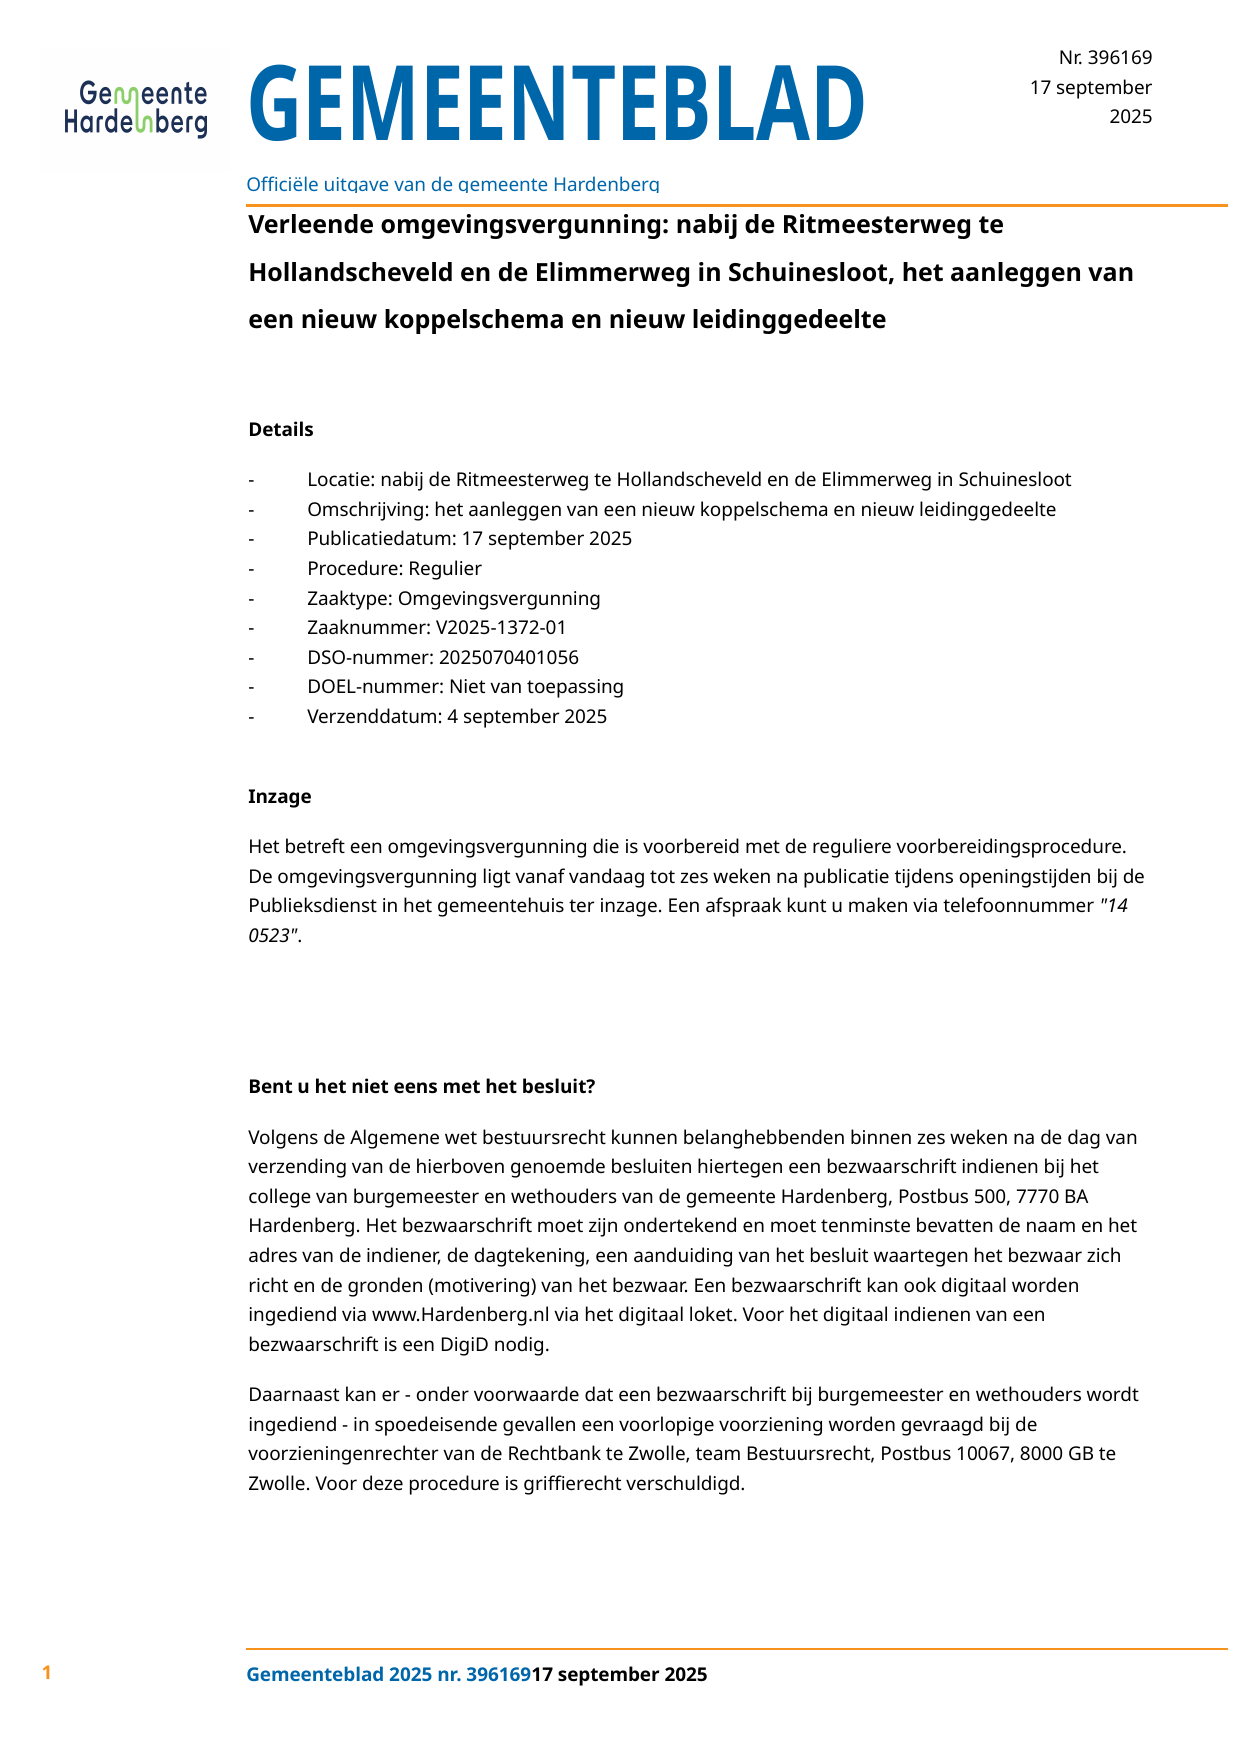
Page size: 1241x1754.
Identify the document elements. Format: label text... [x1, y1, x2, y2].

text Verleende omgevingsvergunning: nabij de Ritmeesterweg te Hollandscheveld en de Elimmerweg in Schuinesloot, het aanleggen van een nieuw koppelschema en nieuw leidinggedeelte [248, 207, 1152, 336]
list DOEL-nummer: Niet van toepassing [248, 673, 1152, 699]
text Bent u het niet eens met het besluit? [248, 1073, 1152, 1099]
list Omschrijving: het aanleggen van een nieuw koppelschema en nieuw leidinggedeelte [248, 496, 1152, 522]
list Zaaktype: Omgevingsvergunning [248, 585, 1152, 610]
picture [41, 47, 231, 172]
list Locatie: nabij de Ritmeesterweg te Hollandscheveld en de Elimmerweg in Schuinesloot [248, 466, 1152, 492]
text Het betreft een omgevingsvergunning die is voorbereid met de reguliere voorbereidingsprocedure. De omgevingsvergunning ligt vanaf vandaag tot zes weken na publicatie tijdens openingstijden bij de Publieksdienst in het gemeentehuis ter inzage. Een afspraak kunt u maken via telefoonnummer "14 0523". [248, 833, 1152, 948]
list Publicatiedatum: 17 september 2025 [248, 526, 1152, 551]
text Details [248, 416, 1152, 442]
list Procedure: Regulier [248, 555, 1152, 581]
text Inzage [248, 783, 1152, 809]
text Volgens de Algemene wet bestuursrecht kunnen belanghebbenden binnen zes weken na de dag van verzending van de hierboven genoemde besluiten hiertegen een bezwaarschrift indienen bij het college van burgemeester en wethouders van de gemeente Hardenberg, Postbus 500, 7770 BA Hardenberg. Het bezwaarschrift moet zijn ondertekend en moet tenminste bevatten de naam en het adres van de indiener, de dagtekening, een aanduiding van het besluit waartegen het bezwaar zich richt en de gronden (motivering) van het bezwaar. Een bezwaarschrift kan ook digitaal worden ingediend via www.Hardenberg.nl via het digitaal loket. Voor het digitaal indienen van een bezwaarschrift is een DigiD nodig. [248, 1124, 1152, 1357]
list Zaaknummer: V2025-1372-01 [248, 614, 1152, 640]
list Verzenddatum: 4 september 2025 [248, 703, 1152, 729]
text Daarnaast kan er - onder voorwaarde dat een bezwaarschrift bij burgemeester en wethouders wordt ingediend - in spoedeisende gevallen een voorlopige voorziening worden gevraagd bij de voorzieningenrechter van de Rechtbank te Zwolle, team Bestuursrecht, Postbus 10067, 8000 GB te Zwolle. Voor deze procedure is griffierecht verschuldigd. [248, 1381, 1152, 1496]
list DSO-nummer: 2025070401056 [248, 644, 1152, 669]
